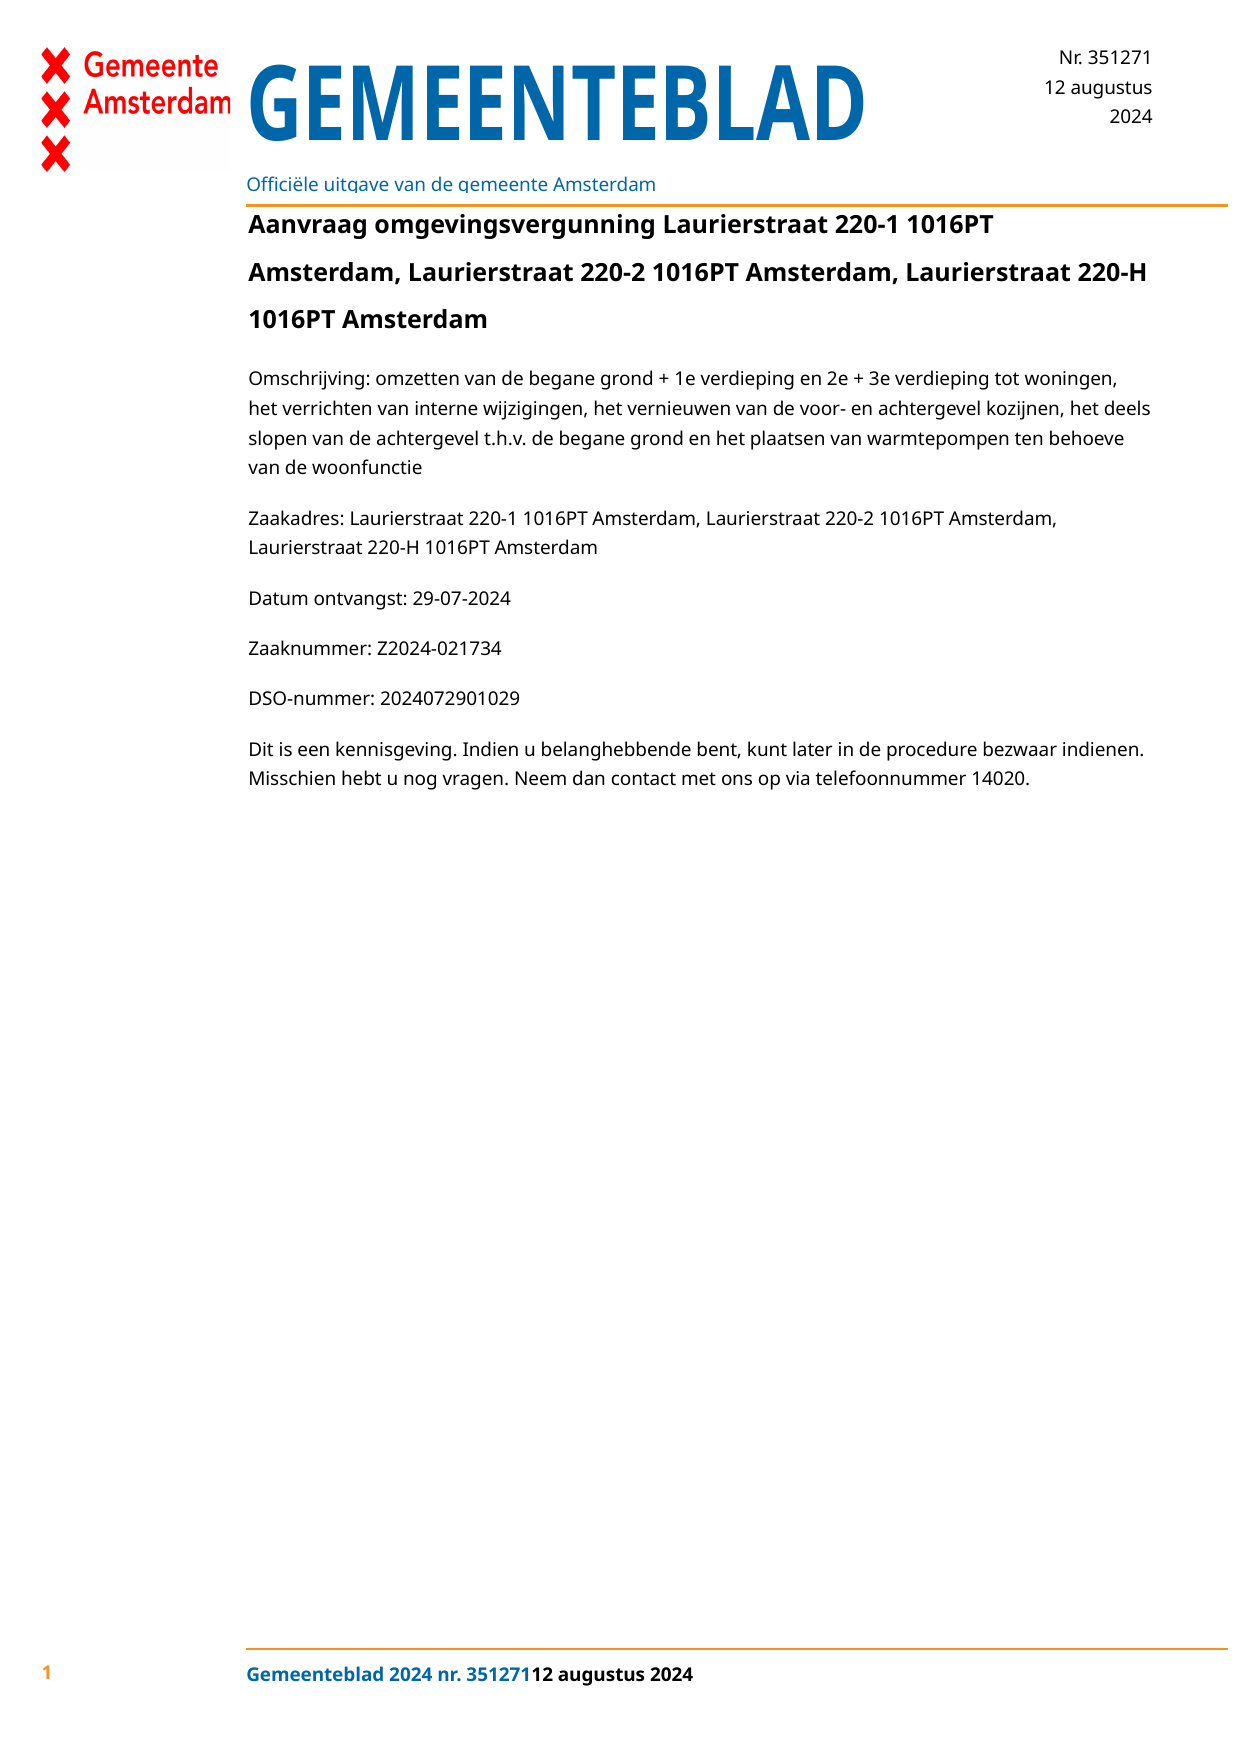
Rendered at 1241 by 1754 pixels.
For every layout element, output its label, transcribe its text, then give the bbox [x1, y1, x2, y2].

text Omschrijving: omzetten van de begane grond + 1e verdieping en 2e + 3e verdieping tot woningen, het verrichten van interne wijzigingen, het vernieuwen van de voor- en achtergevel kozijnen, het deels slopen van de achtergevel t.h.v. de begane grond en het plaatsen van warmtepompen ten behoeve van de woonfunctie [248, 366, 1152, 480]
text Dit is een kennisgeving. Indien u belanghebbende bent, kunt later in de procedure bezwaar indienen. Misschien hebt u nog vragen. Neem dan contact met ons op via telefoonnummer 14020. [248, 736, 1152, 791]
picture [41, 47, 231, 172]
text Aanvraag omgevingsvergunning Laurierstraat 220-1 1016PT Amsterdam, Laurierstraat 220-2 1016PT Amsterdam, Laurierstraat 220-H 1016PT Amsterdam [248, 207, 1152, 336]
text Zaakadres: Laurierstraat 220-1 1016PT Amsterdam, Laurierstraat 220-2 1016PT Amsterdam, Laurierstraat 220-H 1016PT Amsterdam [248, 505, 1152, 560]
text DSO-nummer: 2024072901029 [248, 686, 1152, 711]
text Datum ontvangst: 29-07-2024 [248, 585, 1152, 610]
text Zaaknummer: Z2024-021734 [248, 635, 1152, 661]
